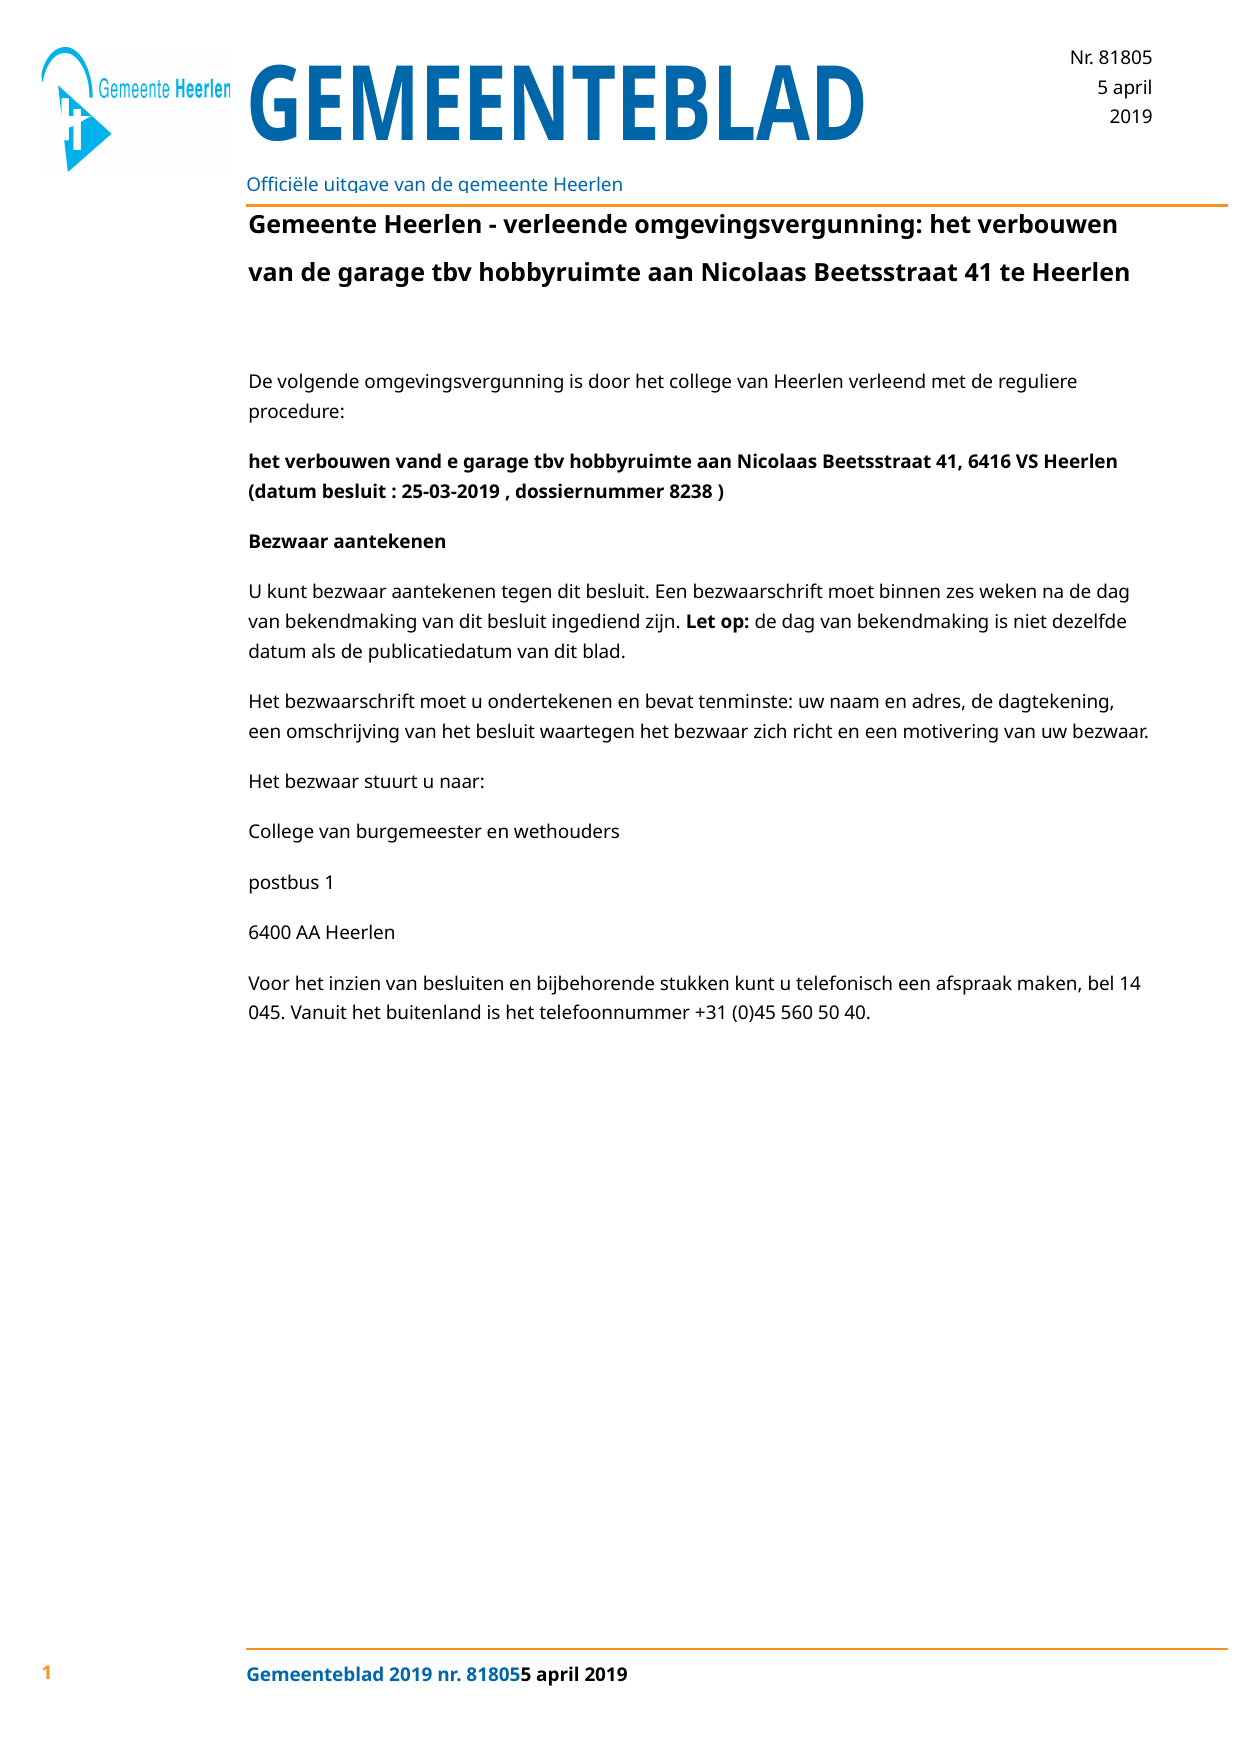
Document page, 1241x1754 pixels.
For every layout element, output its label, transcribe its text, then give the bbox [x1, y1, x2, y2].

text 6400 AA Heerlen [248, 919, 1152, 945]
text College van burgemeester en wethouders [248, 819, 1152, 844]
text Bezwaar aantekenen [248, 528, 1152, 554]
text De volgende omgevingsvergunning is door het college van Heerlen verleend met de reguliere procedure: [248, 368, 1152, 424]
text het verbouwen vand e garage tbv hobbyruimte aan Nicolaas Beetsstraat 41, 6416 VS Heerlen (datum besluit : 25-03-2019 , dossiernummer 8238 ) [248, 448, 1152, 504]
text Gemeente Heerlen - verleende omgevingsvergunning: het verbouwen van de garage tbv hobbyruimte aan Nicolaas Beetsstraat 41 te Heerlen [248, 207, 1152, 288]
picture [41, 47, 58, 70]
text U kunt bezwaar aantekenen tegen dit besluit. Een bezwaarschrift moet binnen zes weken na de dag van bekendmaking van dit besluit ingediend zijn. Let op: de dag van bekendmaking is niet dezelfde datum als de publicatiedatum van dit blad. [248, 579, 1152, 664]
text Voor het inzien van besluiten en bijbehorende stukken kunt u telefonisch een afspraak maken, bel 14 045. Vanuit het buitenland is het telefoonnummer +31 (0)45 560 50 40. [248, 970, 1152, 1025]
text Het bezwaar stuurt u naar: [248, 768, 1152, 794]
text postbus 1 [248, 869, 1152, 895]
text Het bezwaarschrift moet u ondertekenen en bevat tenminste: uw naam en adres, de dagtekening, een omschrijving van het besluit waartegen het bezwaar zich richt en een motivering van uw bezwaar. [248, 688, 1152, 744]
picture [41, 47, 231, 172]
